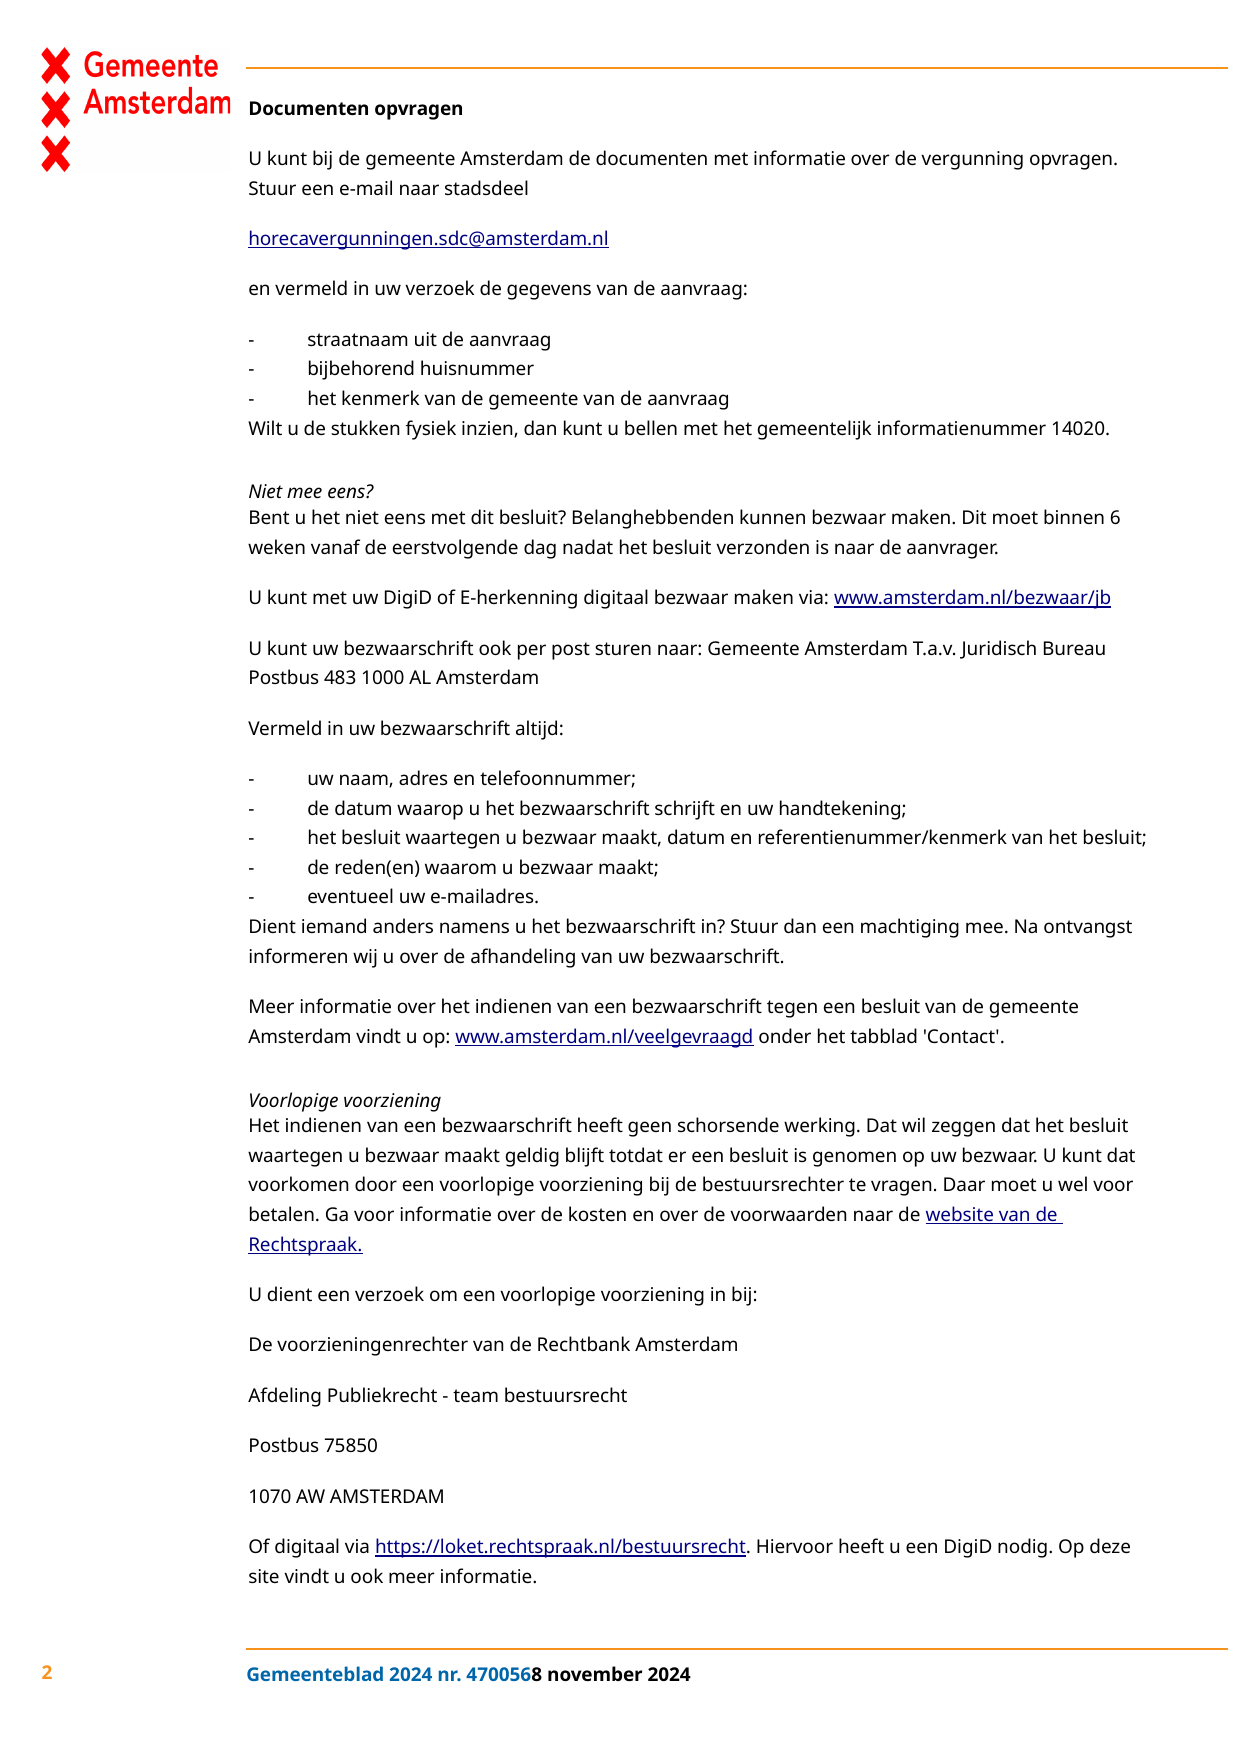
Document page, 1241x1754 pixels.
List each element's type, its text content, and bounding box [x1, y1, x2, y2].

text Bent u het niet eens met dit besluit? Belanghebbenden kunnen bezwaar maken. Dit moet binnen 6 weken vanaf de eerstvolgende dag nadat het besluit verzonden is naar de aanvrager. [248, 504, 1152, 560]
text De voorzieningenrechter van de Rechtbank Amsterdam [248, 1332, 1152, 1357]
text U kunt uw bezwaarschrift ook per post sturen naar: Gemeente Amsterdam T.a.v. Juridisch Bureau Postbus 483 1000 AL Amsterdam [248, 635, 1152, 690]
text Of digitaal via https://loket.rechtspraak.nl/bestuursrecht. Hiervoor heeft u een DigiD nodig. Op deze site vindt u ook meer informatie. [248, 1533, 1152, 1589]
list straatnaam uit de aanvraag [248, 326, 1152, 352]
text Het indienen van een bezwaarschrift heeft geen schorsende werking. Dat wil zeggen dat het besluit waartegen u bezwaar maakt geldig blijft totdat er een besluit is genomen op uw bezwaar. U kunt dat voorkomen door een voorlopige voorziening bij de bestuursrechter te vragen. Daar moet u wel voor betalen. Ga voor informatie over de kosten en over de voorwaarden naar de website van de Rechtspraak. [248, 1112, 1152, 1257]
text Postbus 75850 [248, 1432, 1152, 1458]
text Dient iemand anders namens u het bezwaarschrift in? Stuur dan een machtiging mee. Na ontvangst informeren wij u over de afhandeling van uw bezwaarschrift. [248, 913, 1152, 968]
text horecavergunningen.sdc@amsterdam.nl [248, 225, 1152, 251]
text Afdeling Publiekrecht - team bestuursrecht [248, 1382, 1152, 1408]
list eventueel uw e-mailadres. [248, 884, 1152, 909]
text Voorlopige voorziening [248, 1087, 1152, 1112]
list uw naam, adres en telefoonnummer; [248, 765, 1152, 791]
list de datum waarop u het bezwaarschrift schrijft en uw handtekening; [248, 795, 1152, 821]
list het besluit waartegen u bezwaar maakt, datum en referentienummer/kenmerk van het besluit; [248, 824, 1152, 850]
text U kunt bij de gemeente Amsterdam de documenten met informatie over de vergunning opvragen. Stuur een e-mail naar stadsdeel [248, 145, 1152, 201]
list bijbehorend huisnummer [248, 356, 1152, 381]
list de reden(en) waarom u bezwaar maakt; [248, 854, 1152, 880]
text Meer informatie over het indienen van een bezwaarschrift tegen een besluit van de gemeente Amsterdam vindt u op: www.amsterdam.nl/veelgevraagd onder het tabblad 'Contact'. [248, 993, 1152, 1048]
text Niet mee eens? [248, 479, 1152, 504]
text Wilt u de stukken fysiek inzien, dan kunt u bellen met het gemeentelijk informatienummer 14020. [248, 415, 1152, 441]
picture [41, 47, 231, 172]
text Documenten opvragen [248, 95, 1152, 121]
text U kunt met uw DigiD of E-herkenning digitaal bezwaar maken via: www.amsterdam.nl/bezwaar/jb [248, 584, 1152, 610]
list het kenmerk van de gemeente van de aanvraag [248, 385, 1152, 411]
text en vermeld in uw verzoek de gegevens van de aanvraag: [248, 276, 1152, 301]
text 1070 AW AMSTERDAM [248, 1483, 1152, 1509]
text Vermeld in uw bezwaarschrift altijd: [248, 715, 1152, 741]
text U dient een verzoek om een voorlopige voorziening in bij: [248, 1281, 1152, 1307]
